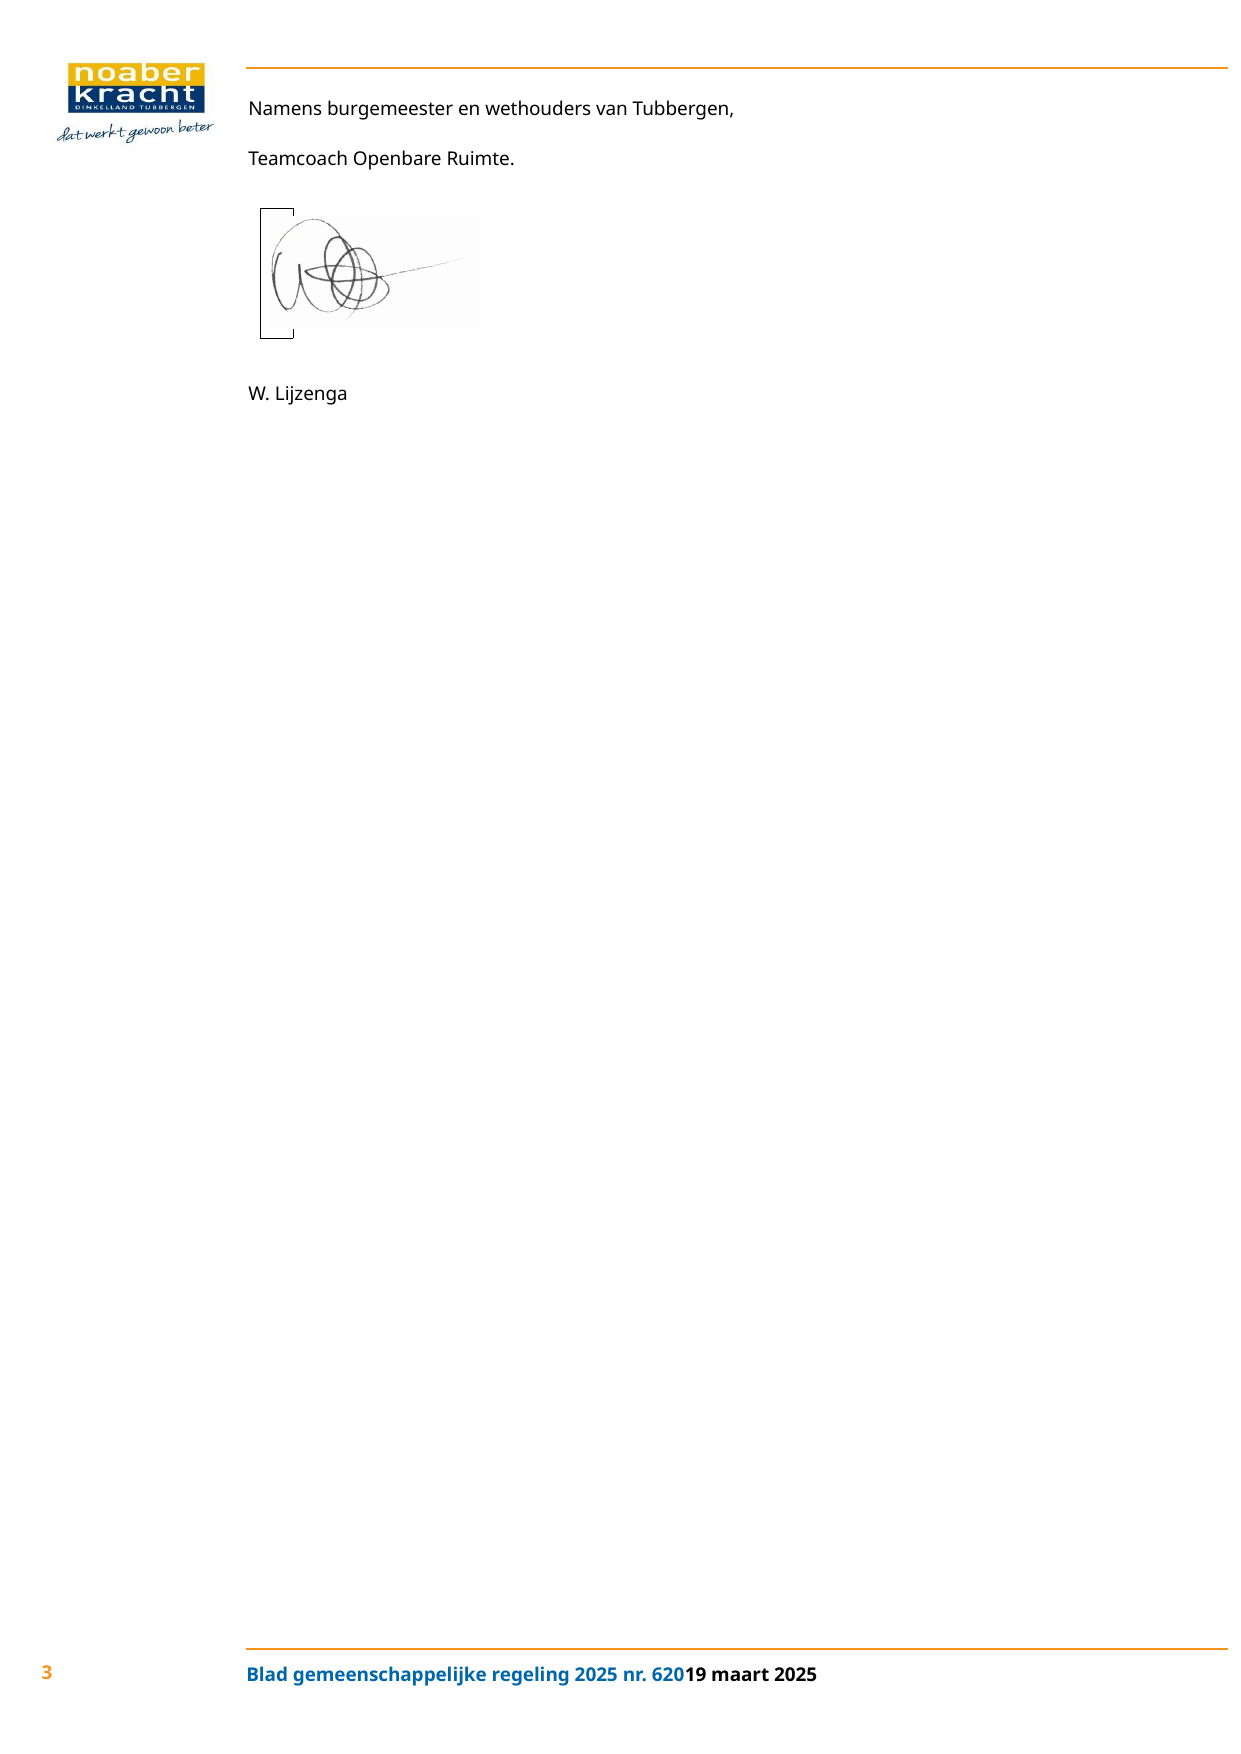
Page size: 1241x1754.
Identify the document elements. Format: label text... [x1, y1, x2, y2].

text Namens burgemeester en wethouders van Tubbergen, [248, 95, 1152, 121]
text W. Lijzenga [248, 380, 1152, 406]
picture [41, 47, 231, 172]
text Teamcoach Openbare Ruimte. [248, 145, 1152, 171]
picture [268, 216, 483, 329]
